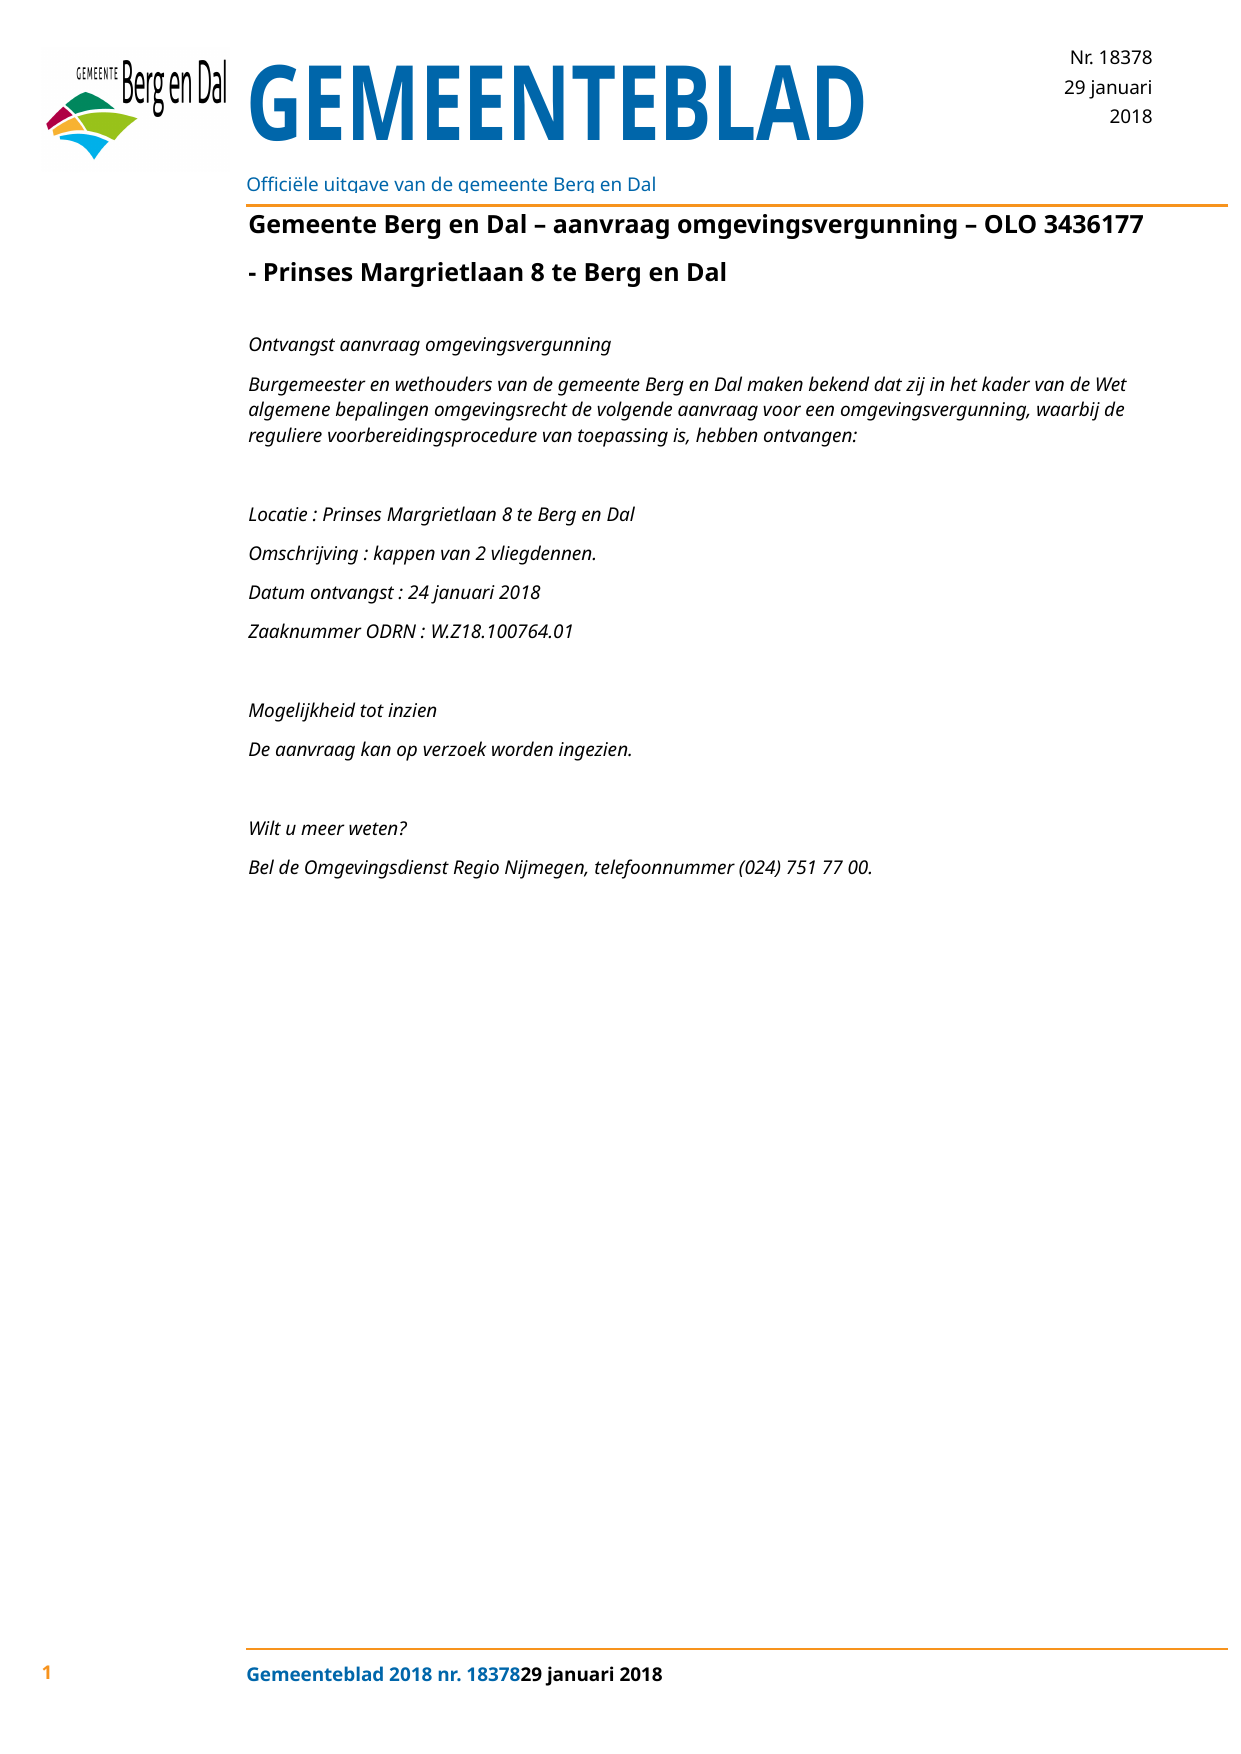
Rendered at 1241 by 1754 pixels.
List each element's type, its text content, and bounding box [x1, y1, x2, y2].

text Ontvangst aanvraag omgevingsvergunning [248, 331, 1152, 357]
text Locatie : Prinses Margrietlaan 8 te Berg en Dal [248, 501, 1152, 526]
text Bel de Omgevingsdienst Regio Nijmegen, telefoonnummer (024) 751 77 00. [248, 854, 1152, 880]
text Burgemeester en wethouders van de gemeente Berg en Dal maken bekend dat zij in het kader van de Wet algemene bepalingen omgevingsrecht de volgende aanvraag voor een omgevingsvergunning, waarbij de reguliere voorbereidingsprocedure van toepassing is, hebben ontvangen: [248, 371, 1152, 448]
text Omschrijving : kappen van 2 vliegdennen. [248, 540, 1152, 566]
text De aanvraag kan op verzoek worden ingezien. [248, 736, 1152, 762]
text Zaaknummer ODRN : W.Z18.100764.01 [248, 618, 1152, 644]
text Mogelijkheid tot inzien [248, 697, 1152, 723]
text Wilt u meer weten? [248, 815, 1152, 841]
text Datum ontvangst : 24 januari 2018 [248, 579, 1152, 605]
text Gemeente Berg en Dal – aanvraag omgevingsvergunning – OLO 3436177 - Prinses Margrietlaan 8 te Berg en Dal [248, 207, 1152, 288]
picture [41, 47, 231, 172]
